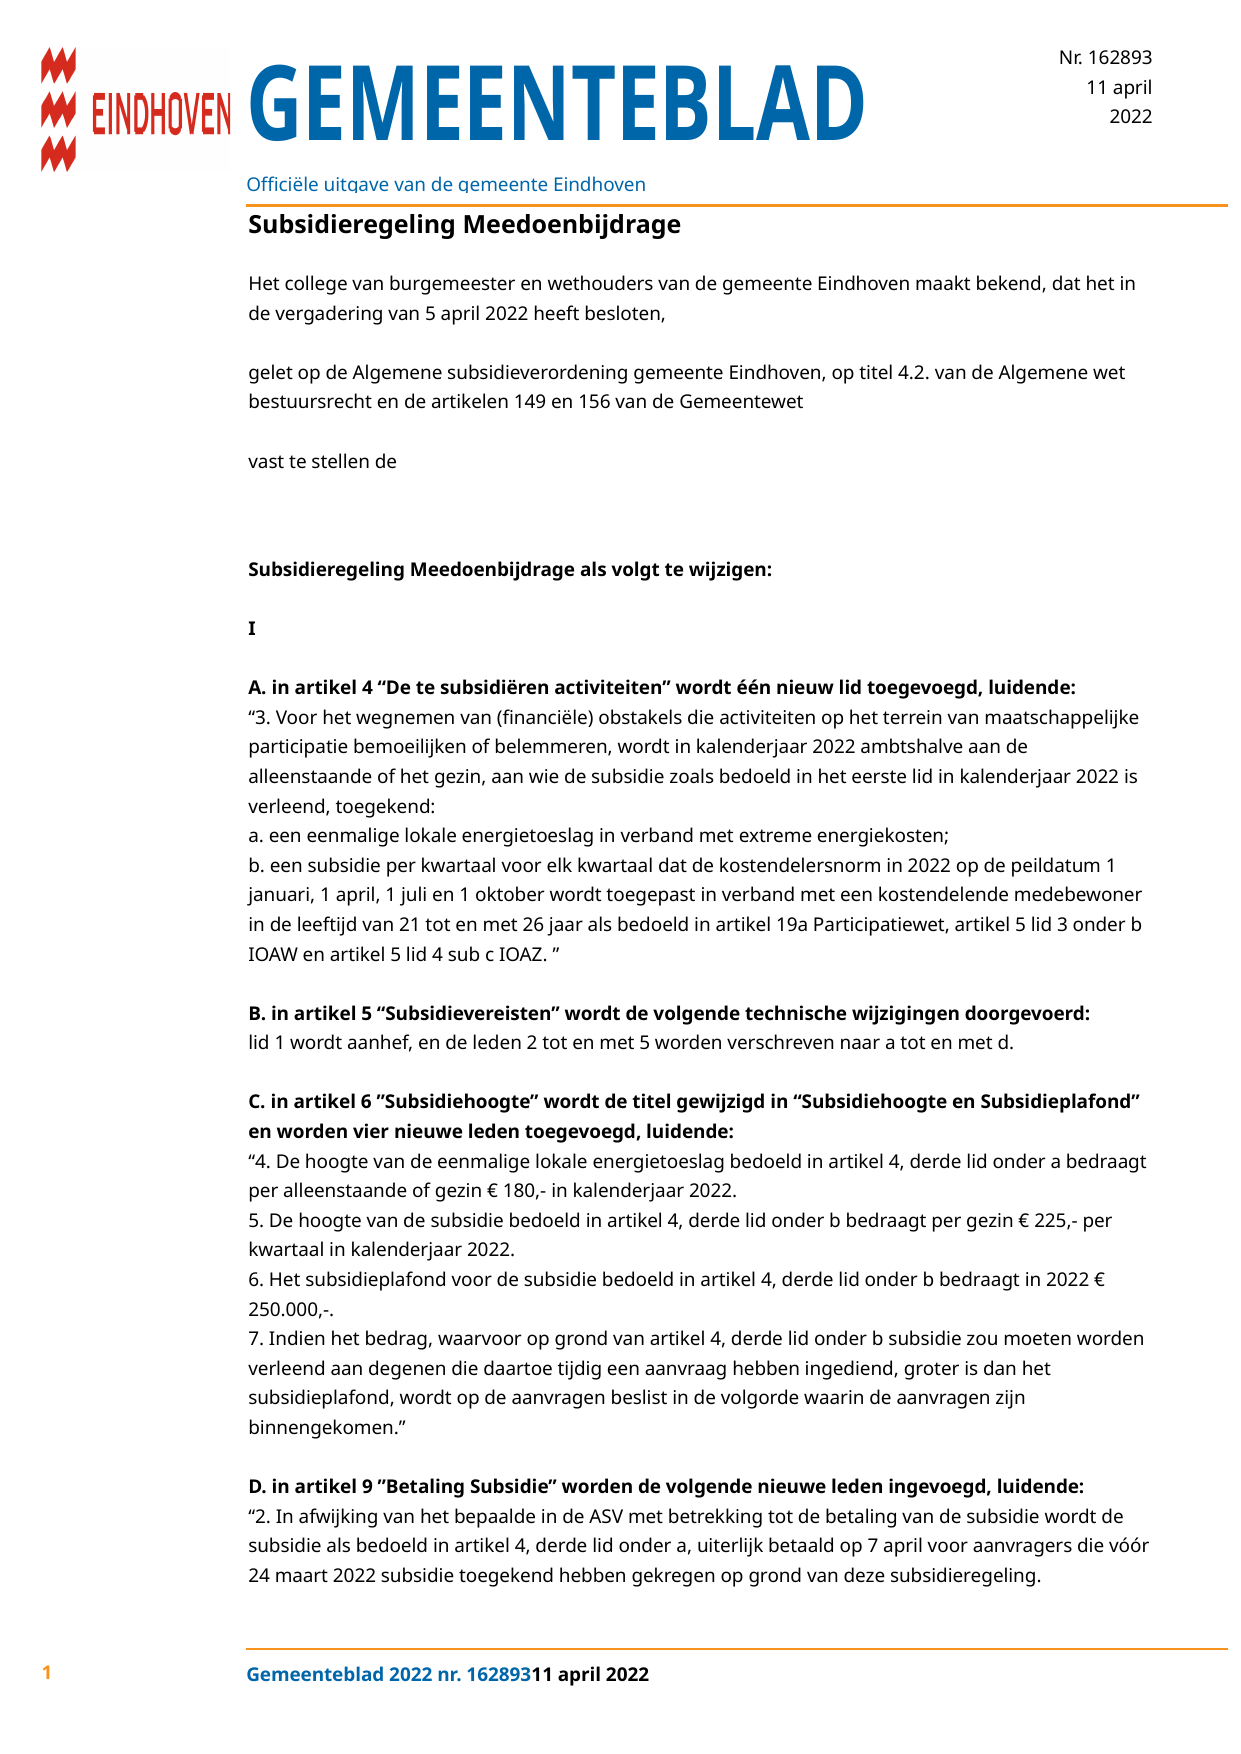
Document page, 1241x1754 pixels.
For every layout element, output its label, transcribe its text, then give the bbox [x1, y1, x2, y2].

text 7. Indien het bedrag, waarvoor op grond van artikel 4, derde lid onder b subsidie zou moeten worden verleend aan degenen die daartoe tijdig een aanvraag hebben ingediend, groter is dan het subsidieplafond, wordt op de aanvragen beslist in de volgorde waarin de aanvragen zijn binnengekomen.” [248, 1325, 1152, 1440]
text b. een subsidie per kwartaal voor elk kwartaal dat de kostendelersnorm in 2022 op de peildatum 1 januari, 1 april, 1 juli en 1 oktober wordt toegepast in verband met een kostendelende medebewoner in de leeftijd van 21 tot en met 26 jaar als bedoeld in artikel 19a Participatiewet, artikel 5 lid 3 onder b IOAW en artikel 5 lid 4 sub c IOAZ. ” [248, 852, 1152, 967]
text “3. Voor het wegnemen van (financiële) obstakels die activiteiten op het terrein van maatschappelijke participatie bemoeilijken of belemmeren, wordt in kalenderjaar 2022 ambtshalve aan de alleenstaande of het gezin, aan wie de subsidie zoals bedoeld in het eerste lid in kalenderjaar 2022 is verleend, toegekend: [248, 704, 1152, 819]
text Subsidieregeling Meedoenbijdrage als volgt te wijzigen: [248, 556, 1152, 582]
text Het college van burgemeester en wethouders van de gemeente Eindhoven maakt bekend, dat het in de vergadering van 5 april 2022 heeft besloten, [248, 270, 1152, 326]
text lid 1 wordt aanhef, en de leden 2 tot en met 5 worden verschreven naar a tot en met d. [248, 1029, 1152, 1055]
text I [248, 615, 1152, 641]
text 5. De hoogte van de subsidie bedoeld in artikel 4, derde lid onder b bedraagt per gezin € 225,- per kwartaal in kalenderjaar 2022. [248, 1207, 1152, 1262]
text D. in artikel 9 ”Betaling Subsidie” worden de volgende nieuwe leden ingevoegd, luidende: [248, 1473, 1152, 1499]
text A. in artikel 4 “De te subsidiëren activiteiten” wordt één nieuw lid toegevoegd, luidende: [248, 674, 1152, 700]
text gelet op de Algemene subsidieverordening gemeente Eindhoven, op titel 4.2. van de Algemene wet bestuursrecht en de artikelen 149 en 156 van de Gemeentewet [248, 359, 1152, 414]
text “2. In afwijking van het bepaalde in de ASV met betrekking tot de betaling van de subsidie wordt de subsidie als bedoeld in artikel 4, derde lid onder a, uiterlijk betaald op 7 april voor aanvragers die vóór 24 maart 2022 subsidie toegekend hebben gekregen op grond van deze subsidieregeling. [248, 1503, 1152, 1588]
text vast te stellen de [248, 448, 1152, 473]
text a. een eenmalige lokale energietoeslag in verband met extreme energiekosten; [248, 822, 1152, 848]
text B. in artikel 5 “Subsidievereisten” wordt de volgende technische wijzigingen doorgevoerd: [248, 1000, 1152, 1026]
picture [41, 47, 231, 172]
text C. in artikel 6 ”Subsidiehoogte” wordt de titel gewijzigd in “Subsidiehoogte en Subsidieplafond” en worden vier nieuwe leden toegevoegd, luidende: [248, 1089, 1152, 1144]
text 6. Het subsidieplafond voor de subsidie bedoeld in artikel 4, derde lid onder b bedraagt in 2022 € 250.000,-. [248, 1266, 1152, 1322]
text Subsidieregeling Meedoenbijdrage [248, 207, 1152, 241]
text “4. De hoogte van de eenmalige lokale energietoeslag bedoeld in artikel 4, derde lid onder a bedraagt per alleenstaande of gezin € 180,- in kalenderjaar 2022. [248, 1148, 1152, 1203]
